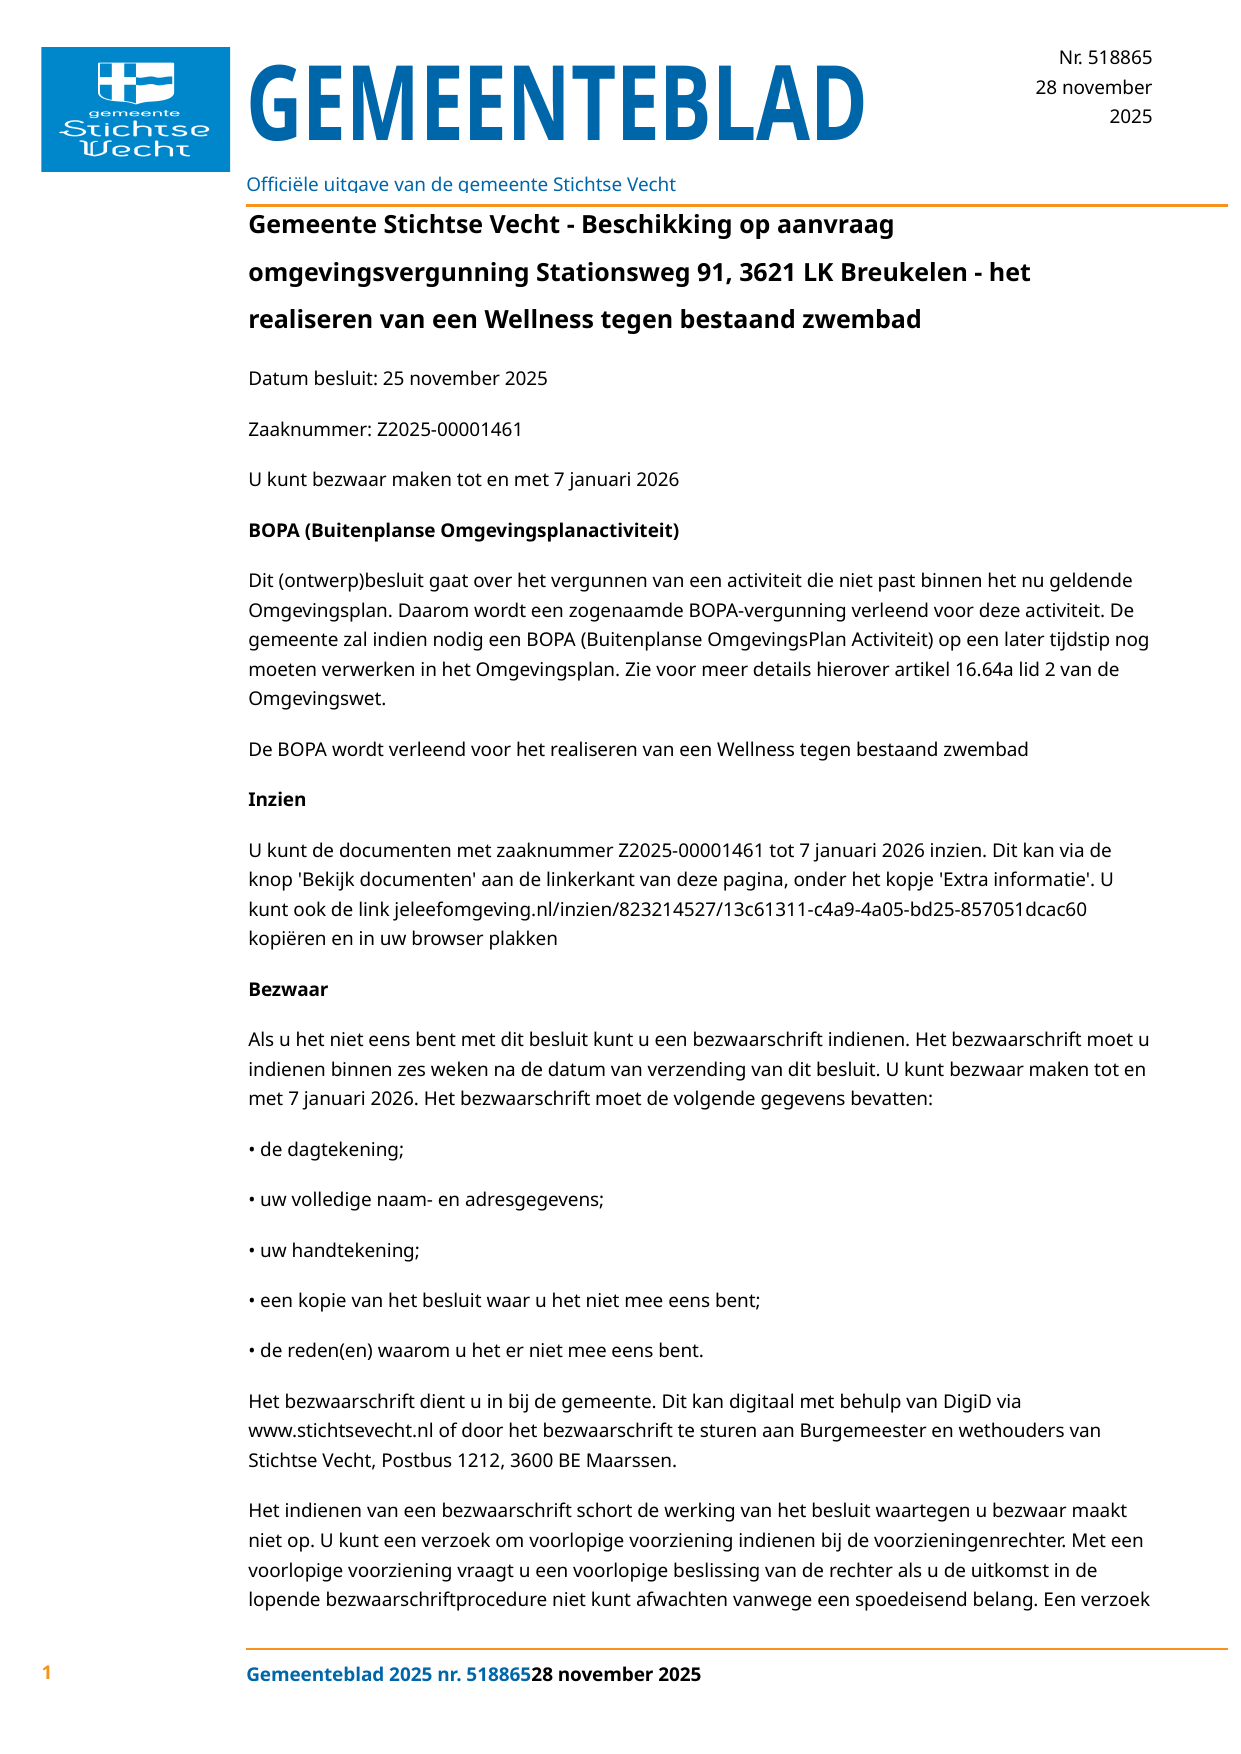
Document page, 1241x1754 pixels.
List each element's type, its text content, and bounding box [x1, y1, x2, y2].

text • de dagtekening; [248, 1136, 1152, 1162]
text • uw handtekening; [248, 1237, 1152, 1262]
text • uw volledige naam- en adresgegevens; [248, 1186, 1152, 1212]
text Dit (ontwerp)besluit gaat over het vergunnen van een activiteit die niet past binnen het nu geldende Omgevingsplan. Daarom wordt een zogenaamde BOPA-vergunning verleend voor deze activiteit. De gemeente zal indien nodig een BOPA (Buitenplanse OmgevingsPlan Activiteit) op een later tijdstip nog moeten verwerken in het Omgevingsplan. Zie voor meer details hierover artikel 16.64a lid 2 van de Omgevingswet. [248, 567, 1152, 711]
text Als u het niet eens bent met dit besluit kunt u een bezwaarschrift indienen. Het bezwaarschrift moet u indienen binnen zes weken na de datum van verzending van dit besluit. U kunt bezwaar maken tot en met 7 januari 2026. Het bezwaarschrift moet de volgende gegevens bevatten: [248, 1026, 1152, 1111]
text • de reden(en) waarom u het er niet mee eens bent. [248, 1338, 1152, 1363]
text De BOPA wordt verleend voor het realiseren van een Wellness tegen bestaand zwembad [248, 736, 1152, 762]
text Bezwaar [248, 976, 1152, 1002]
text Gemeente Stichtse Vecht - Beschikking op aanvraag omgevingsvergunning Stationsweg 91, 3621 LK Breukelen - het realiseren van een Wellness tegen bestaand zwembad [248, 207, 1152, 336]
text Datum besluit: 25 november 2025 [248, 366, 1152, 391]
text U kunt de documenten met zaaknummer Z2025-00001461 tot 7 januari 2026 inzien. Dit kan via de knop 'Bekijk documenten' aan de linkerkant van deze pagina, onder het kopje 'Extra informatie'. U kunt ook de link jeleefomgeving.nl/inzien/823214527/13c61311-c4a9-4a05-bd25-857051dcac60 kopiëren en in uw browser plakken [248, 837, 1152, 951]
text BOPA (Buitenplanse Omgevingsplanactiviteit) [248, 517, 1152, 542]
text U kunt bezwaar maken tot en met 7 januari 2026 [248, 466, 1152, 492]
picture [137, 63, 174, 103]
text Het bezwaarschrift dient u in bij de gemeente. Dit kan digitaal met behulp van DigiD via www.stichtsevecht.nl of door het bezwaarschrift te sturen aan Burgemeester en wethouders van Stichtse Vecht, Postbus 1212, 3600 BE Maarssen. [248, 1388, 1152, 1473]
picture [99, 63, 135, 101]
text Het indienen van een bezwaarschrift schort de werking van het besluit waartegen u bezwaar maakt niet op. U kunt een verzoek om voorlopige voorziening indienen bij de voorzieningenrechter. Met een voorlopige voorziening vraagt u een voorlopige beslissing van de rechter als u de uitkomst in de lopende bezwaarschriftprocedure niet kunt afwachten vanwege een spoedeisend belang. Een verzoek [248, 1498, 1152, 1612]
text Inzien [248, 786, 1152, 812]
text • een kopie van het besluit waar u het niet mee eens bent; [248, 1287, 1152, 1313]
text Zaaknummer: Z2025-00001461 [248, 416, 1152, 442]
